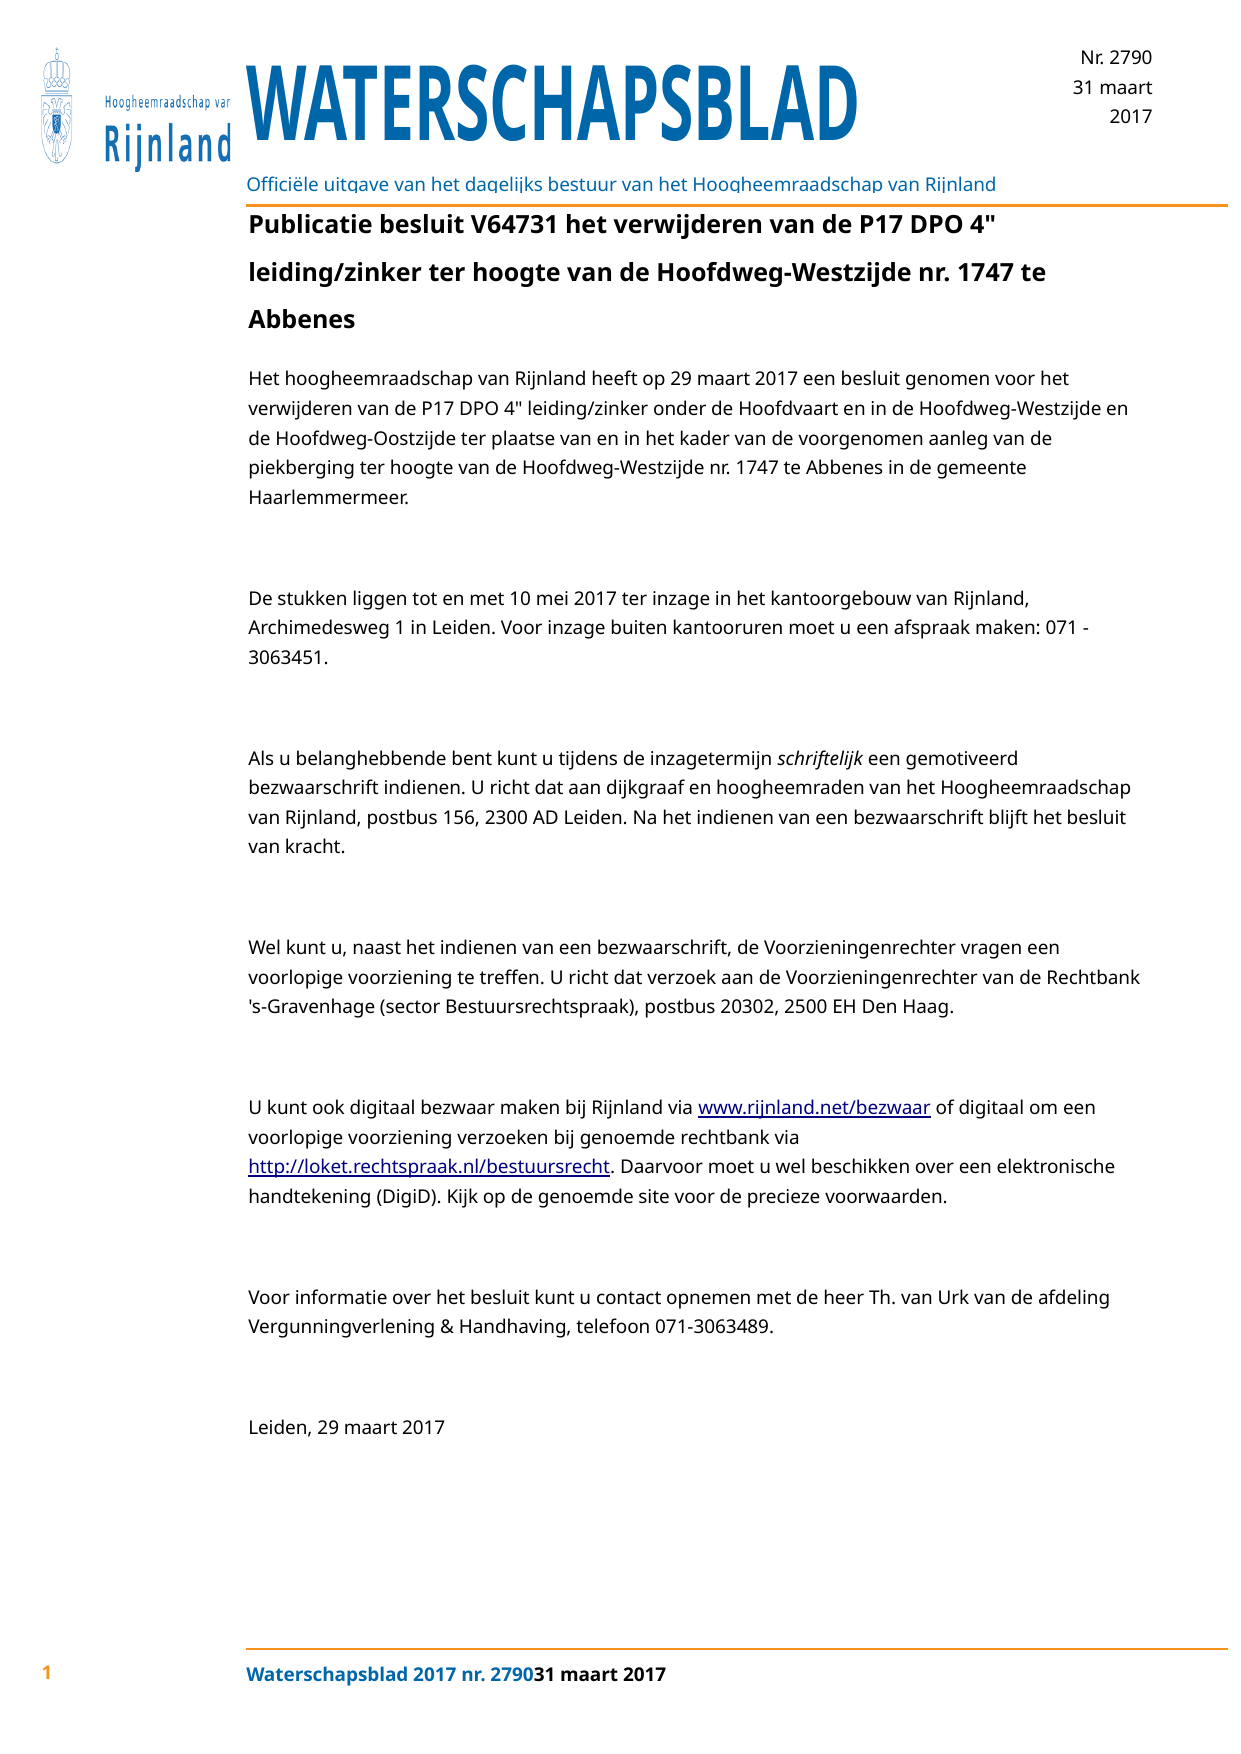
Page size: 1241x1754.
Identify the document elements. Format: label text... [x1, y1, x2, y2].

text Wel kunt u, naast het indienen van een bezwaarschrift, de Voorzieningenrechter vragen een voorlopige voorziening te treffen. U richt dat verzoek aan de Voorzieningenrechter van de Rechtbank 's-Gravenhage (sector Bestuursrechtspraak), postbus 20302, 2500 EH Den Haag. [248, 934, 1152, 1019]
text Publicatie besluit V64731 het verwijderen van de P17 DPO 4" leiding/zinker ter hoogte van de Hoofdweg-Westzijde nr. 1747 te Abbenes [248, 207, 1152, 336]
text U kunt ook digitaal bezwaar maken bij Rijnland via www.rijnland.net/bezwaar of digitaal om een voorlopige voorziening verzoeken bij genoemde rechtbank via http://loket.rechtspraak.nl/bestuursrecht. Daarvoor moet u wel beschikken over een elektronische handtekening (DigiD). Kijk op de genoemde site voor de precieze voorwaarden. [248, 1094, 1152, 1209]
text Als u belanghebbende bent kunt u tijdens de inzagetermijn schriftelijk een gemotiveerd bezwaarschrift indienen. U richt dat aan dijkgraaf en hoogheemraden van het Hoogheemraadschap van Rijnland, postbus 156, 2300 AD Leiden. Na het indienen van een bezwaarschrift blijft het besluit van kracht. [248, 745, 1152, 859]
picture [41, 47, 231, 172]
text Voor informatie over het besluit kunt u contact opnemen met de heer Th. van Urk van de afdeling Vergunningverlening & Handhaving, telefoon 071-3063489. [248, 1284, 1152, 1339]
text Leiden, 29 maart 2017 [248, 1414, 1152, 1440]
text Het hoogheemraadschap van Rijnland heeft op 29 maart 2017 een besluit genomen voor het verwijderen van de P17 DPO 4" leiding/zinker onder de Hoofdvaart en in de Hoofdweg-Westzijde en de Hoofdweg-Oostzijde ter plaatse van en in het kader van de voorgenomen aanleg van de piekberging ter hoogte van de Hoofdweg-Westzijde nr. 1747 te Abbenes in de gemeente Haarlemmermeer. [248, 366, 1152, 509]
text De stukken liggen tot en met 10 mei 2017 ter inzage in het kantoorgebouw van Rijnland, Archimedesweg 1 in Leiden. Voor inzage buiten kantooruren moet u een afspraak maken: 071 - 3063451. [248, 585, 1152, 669]
